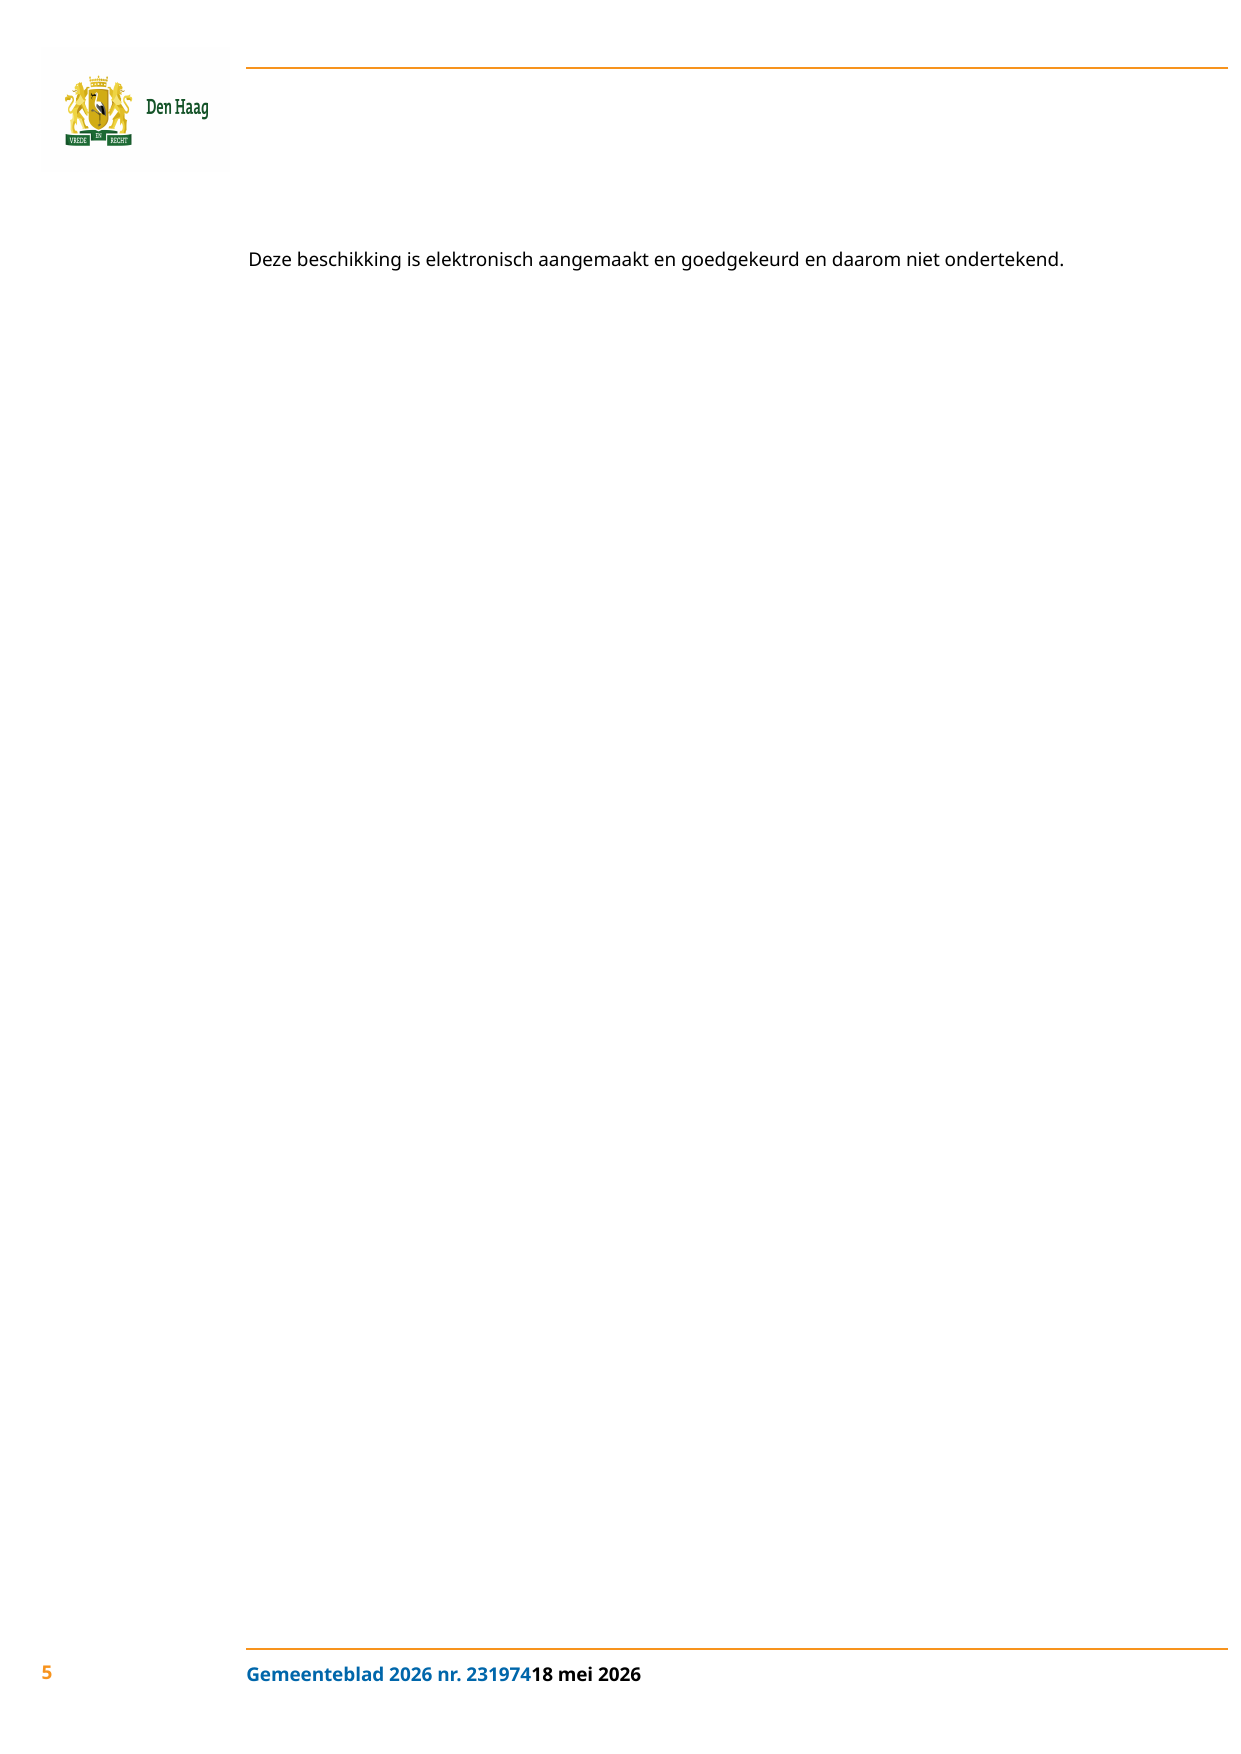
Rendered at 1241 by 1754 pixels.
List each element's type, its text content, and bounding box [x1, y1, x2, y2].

picture [41, 47, 231, 172]
text Deze beschikking is elektronisch aangemaakt en goedgekeurd en daarom niet ondertekend. [248, 246, 1152, 272]
